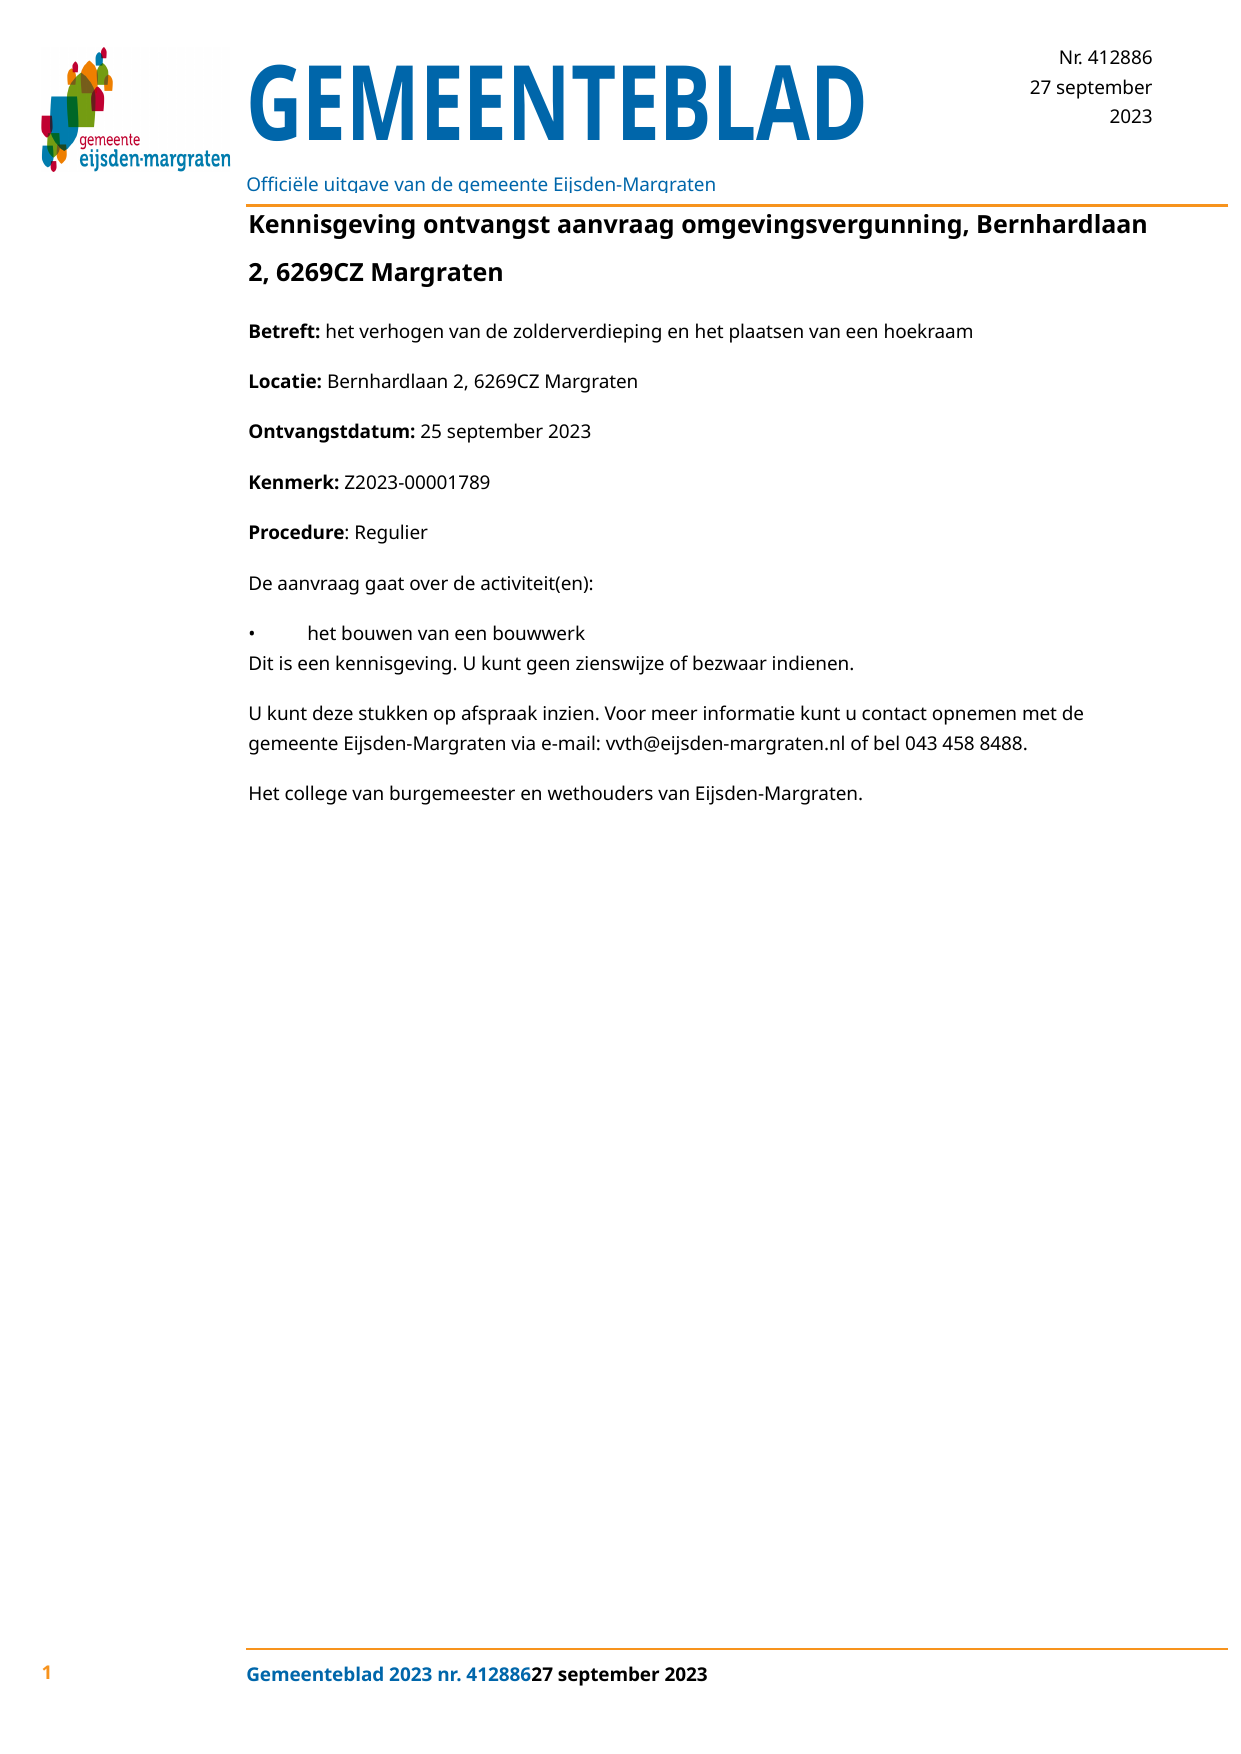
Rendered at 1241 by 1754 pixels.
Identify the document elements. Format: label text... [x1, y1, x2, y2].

text U kunt deze stukken op afspraak inzien. Voor meer informatie kunt u contact opnemen met de gemeente Eijsden-Margraten via e-mail: vvth@eijsden-margraten.nl of bel 043 458 8488. [248, 700, 1152, 756]
text Kenmerk: Z2023-00001789 [248, 469, 1152, 495]
text Procedure: Regulier [248, 519, 1152, 545]
text Locatie: Bernhardlaan 2, 6269CZ Margraten [248, 368, 1152, 394]
text Betreft: het verhogen van de zolderverdieping en het plaatsen van een hoekraam [248, 318, 1152, 344]
text Het college van burgemeester en wethouders van Eijsden-Margraten. [248, 780, 1152, 806]
list het bouwen van een bouwwerk [248, 620, 1152, 646]
text De aanvraag gaat over de activiteit(en): [248, 570, 1152, 596]
text Kennisgeving ontvangst aanvraag omgevingsvergunning, Bernhardlaan 2, 6269CZ Margraten [248, 207, 1152, 288]
picture [41, 47, 231, 172]
text Ontvangstdatum: 25 september 2023 [248, 419, 1152, 444]
text Dit is een kennisgeving. U kunt geen zienswijze of bezwaar indienen. [248, 650, 1152, 676]
